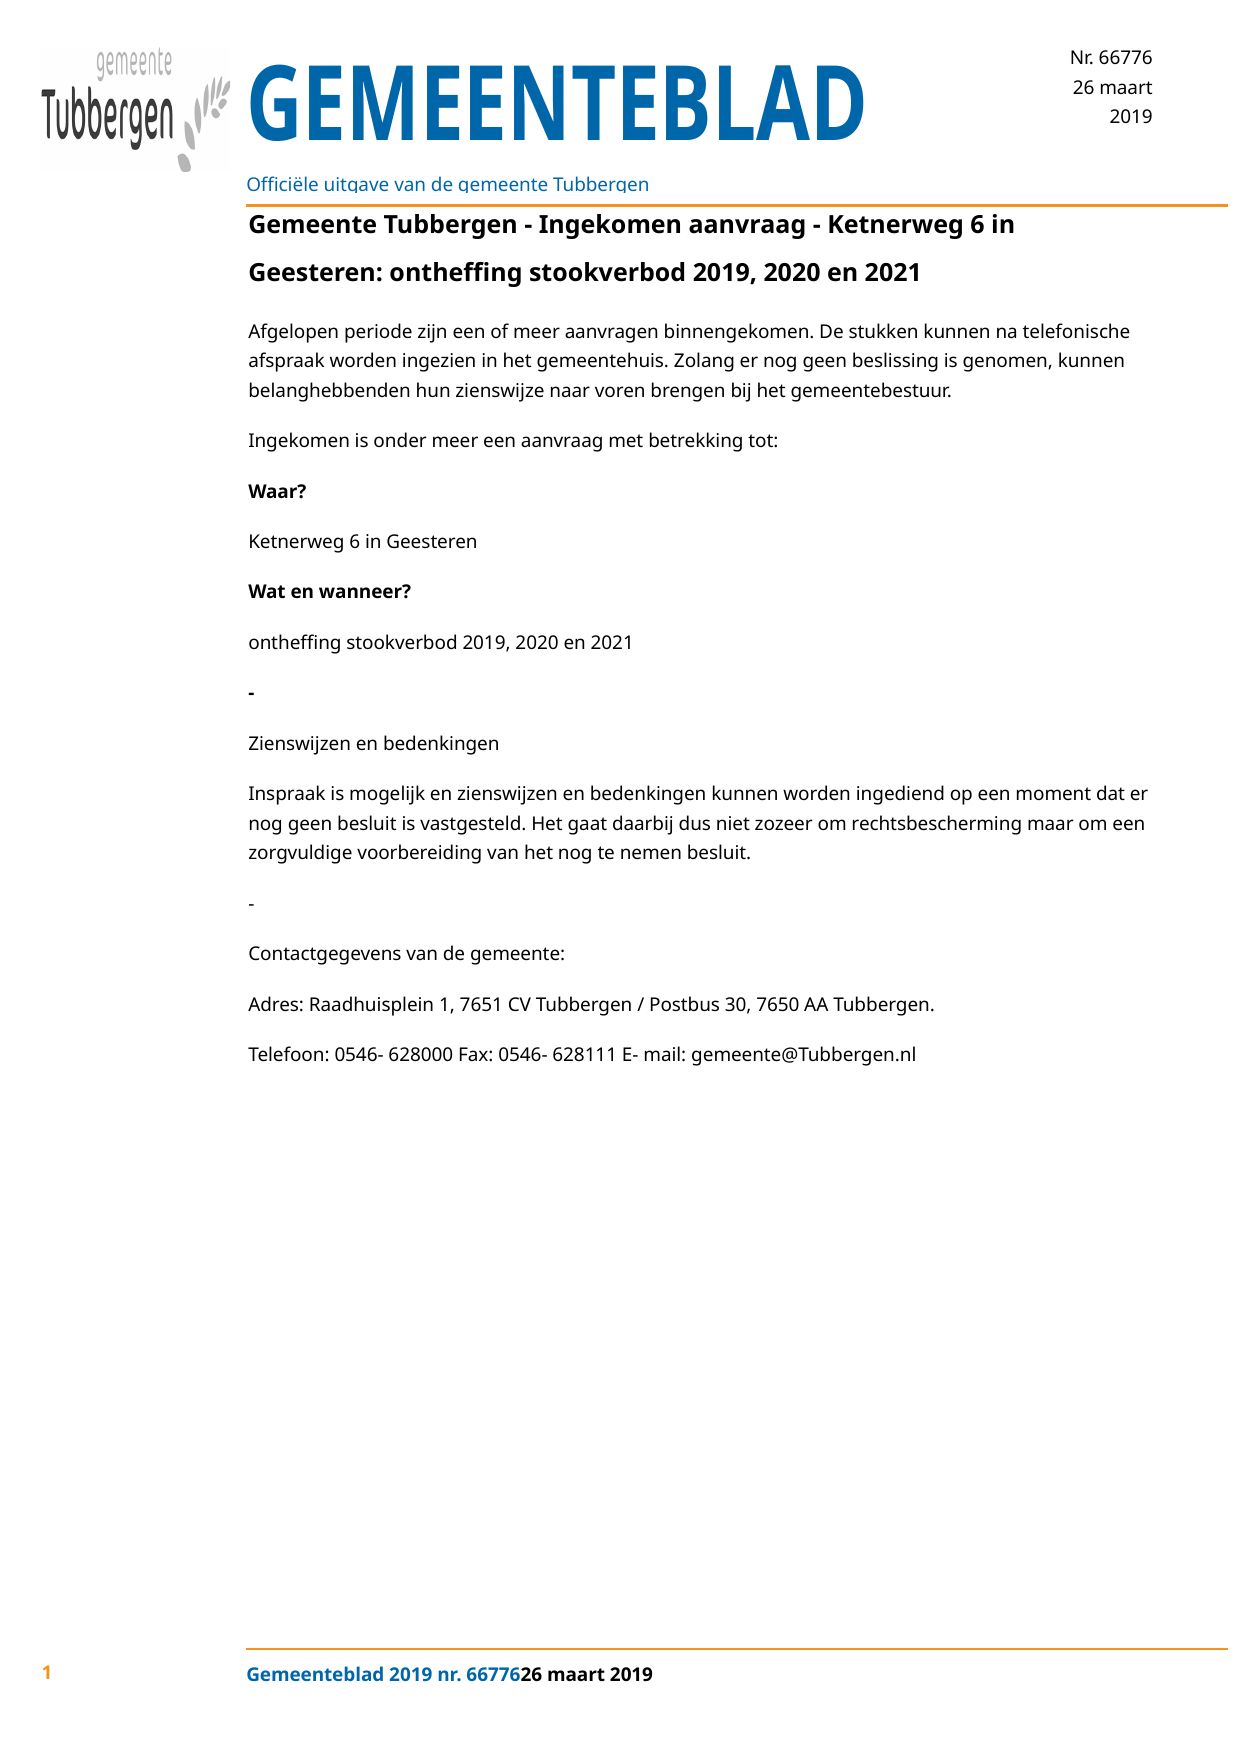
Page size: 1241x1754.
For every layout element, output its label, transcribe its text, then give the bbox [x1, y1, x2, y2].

text - [248, 679, 1152, 705]
text - [248, 890, 1152, 916]
text Contactgegevens van de gemeente: [248, 940, 1152, 966]
text Afgelopen periode zijn een of meer aanvragen binnengekomen. De stukken kunnen na telefonische afspraak worden ingezien in het gemeentehuis. Zolang er nog geen beslissing is genomen, kunnen belanghebbenden hun zienswijze naar voren brengen bij het gemeentebestuur. [248, 318, 1152, 403]
picture [41, 47, 231, 172]
text Ingekomen is onder meer een aanvraag met betrekking tot: [248, 427, 1152, 453]
text Ketnerweg 6 in Geesteren [248, 528, 1152, 554]
text Gemeente Tubbergen - Ingekomen aanvraag - Ketnerweg 6 in Geesteren: ontheffing stookverbod 2019, 2020 en 2021 [248, 207, 1152, 288]
text Inspraak is mogelijk en zienswijzen en bedenkingen kunnen worden ingediend op een moment dat er nog geen besluit is vastgesteld. Het gaat daarbij dus niet zozeer om rechtsbescherming maar om een zorgvuldige voorbereiding van het nog te nemen besluit. [248, 780, 1152, 865]
text Adres: Raadhuisplein 1, 7651 CV Tubbergen / Postbus 30, 7650 AA Tubbergen. [248, 991, 1152, 1017]
text ontheffing stookverbod 2019, 2020 en 2021 [248, 629, 1152, 655]
text Zienswijzen en bedenkingen [248, 730, 1152, 756]
text Telefoon: 0546- 628000 Fax: 0546- 628111 E- mail: gemeente@Tubbergen.nl [248, 1041, 1152, 1067]
text Waar? [248, 478, 1152, 504]
text Wat en wanneer? [248, 579, 1152, 604]
